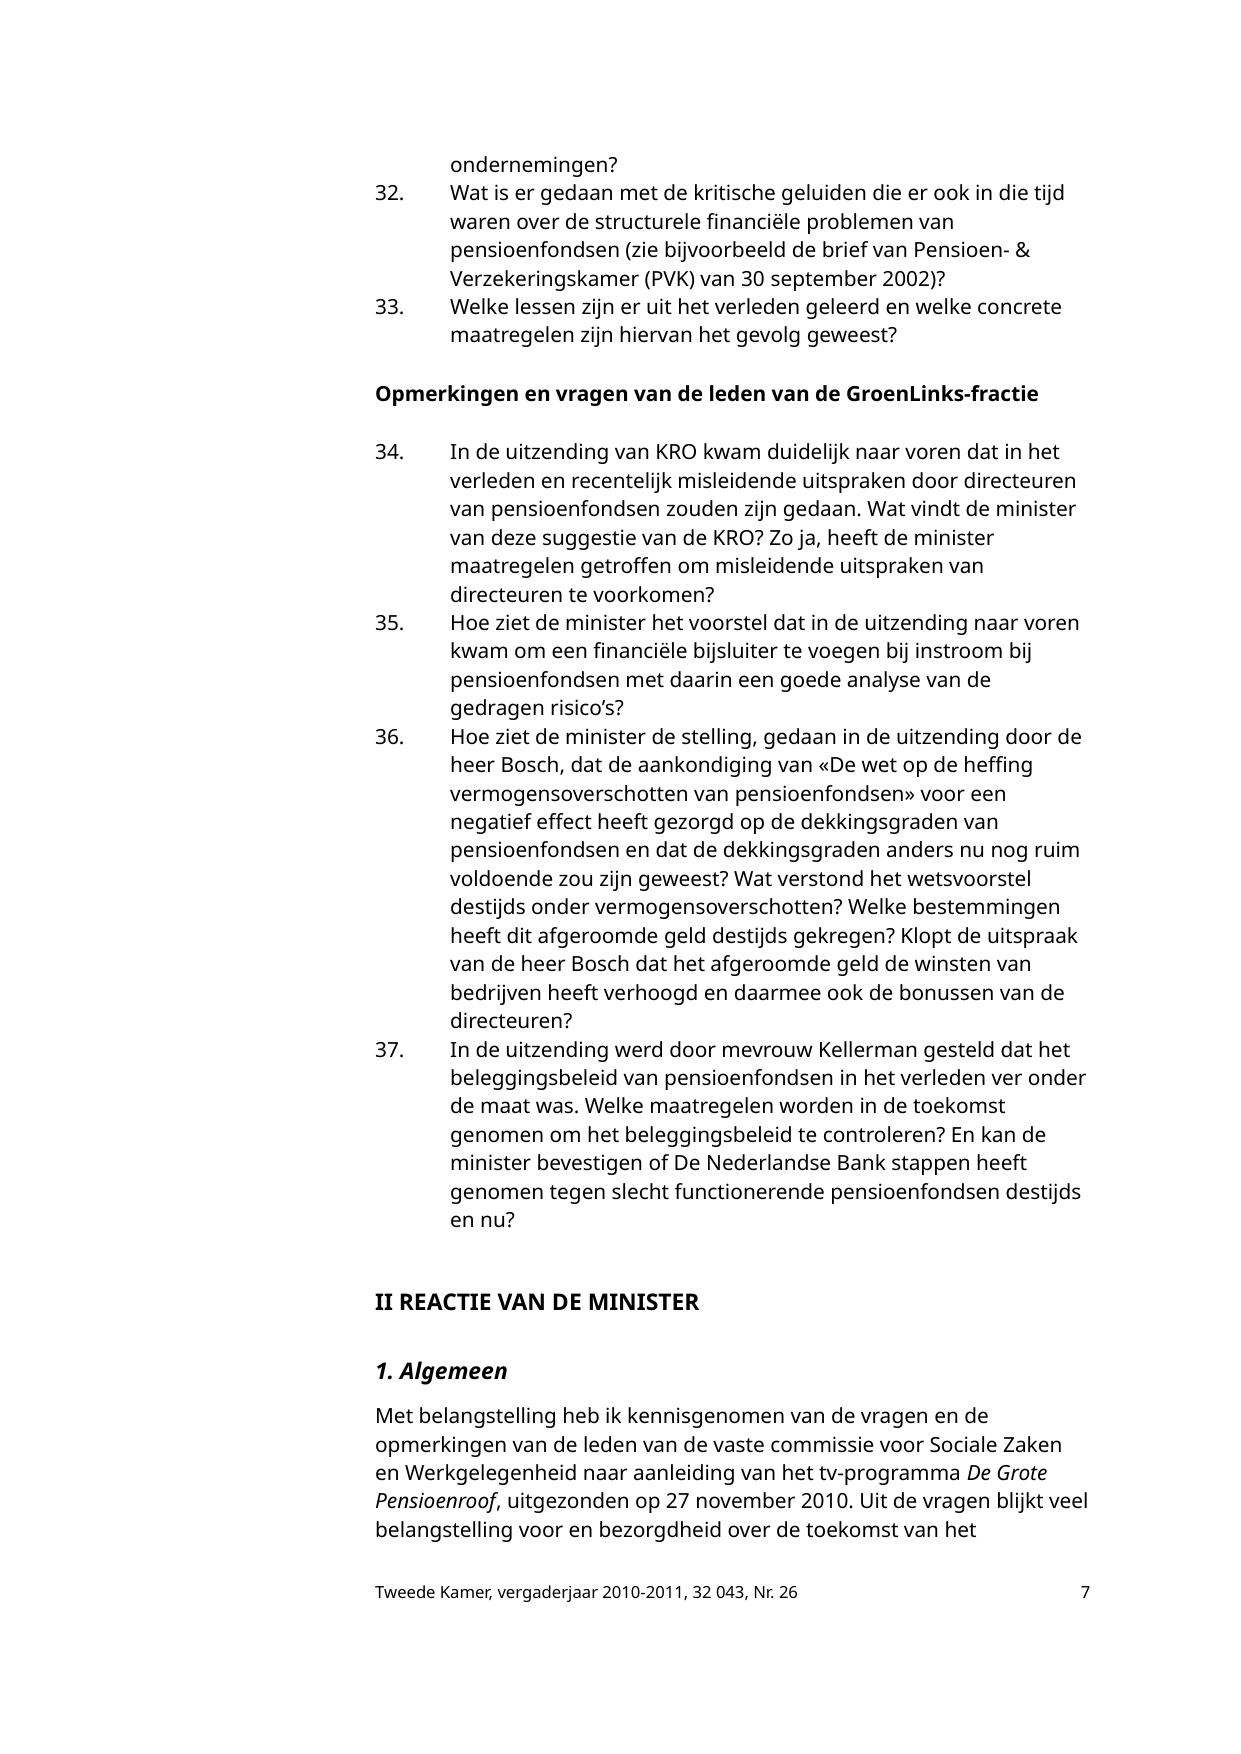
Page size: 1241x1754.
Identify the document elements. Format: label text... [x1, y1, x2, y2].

list Hoe ziet de minister de stelling, gedaan in de uitzending door de heer Bosch, dat de aankondiging van «De wet op de heffing vermogensoverschotten van pensioenfondsen» voor een negatief effect heeft gezorgd op de dekkingsgraden van pensioenfondsen en dat de dekkingsgraden anders nu nog ruim voldoende zou zijn geweest? Wat verstond het wetsvoorstel destijds onder vermogensoverschotten? Welke bestemmingen heeft dit afgeroomde geld destijds gekregen? Klopt de uitspraak van de heer Bosch dat het afgeroomde geld de winsten van bedrijven heeft verhoogd en daarmee ook de bonussen van de directeuren? [375, 722, 1090, 1035]
list In de uitzending werd door mevrouw Kellerman gesteld dat het beleggingsbeleid van pensioenfondsen in het verleden ver onder de maat was. Welke maatregelen worden in de toekomst genomen om het beleggingsbeleid te controleren? En kan de minister bevestigen of De Nederlandse Bank stappen heeft genomen tegen slecht functionerende pensioenfondsen destijds en nu? [375, 1035, 1090, 1234]
list Welke lessen zijn er uit het verleden geleerd en welke concrete maatregelen zijn hiervan het gevolg geweest? [375, 292, 1090, 349]
text Opmerkingen en vragen van de leden van de GroenLinks-fractie [375, 379, 1090, 407]
list ondernemingen? [375, 150, 1090, 178]
subtitle II REACTIE VAN DE MINISTER [375, 1286, 1090, 1317]
list Wat is er gedaan met de kritische geluiden die er ook in die tijd waren over de structurele financiële problemen van pensioenfondsen (zie bijvoorbeeld de brief van Pensioen- & Verzekeringskamer (PVK) van 30 september 2002)? [375, 178, 1090, 292]
text Met belangstelling heb ik kennisgenomen van de vragen en de opmerkingen van de leden van de vaste commissie voor Sociale Zaken en Werkgelegenheid naar aanleiding van het tv-programma De Grote Pensioenroof, uitgezonden op 27 november 2010. Uit de vragen blijkt veel belangstelling voor en bezorgdheid over de toekomst van het [375, 1401, 1090, 1543]
subtitle 1. Algemeen [375, 1355, 1090, 1386]
list Hoe ziet de minister het voorstel dat in de uitzending naar voren kwam om een financiële bijsluiter te voegen bij instroom bij pensioenfondsen met daarin een goede analyse van de gedragen risico’s? [375, 608, 1090, 722]
list In de uitzending van KRO kwam duidelijk naar voren dat in het verleden en recentelijk misleidende uitspraken door directeuren van pensioenfondsen zouden zijn gedaan. Wat vindt de minister van deze suggestie van de KRO? Zo ja, heeft de minister maatregelen getroffen om misleidende uitspraken van directeuren te voorkomen? [375, 437, 1090, 608]
